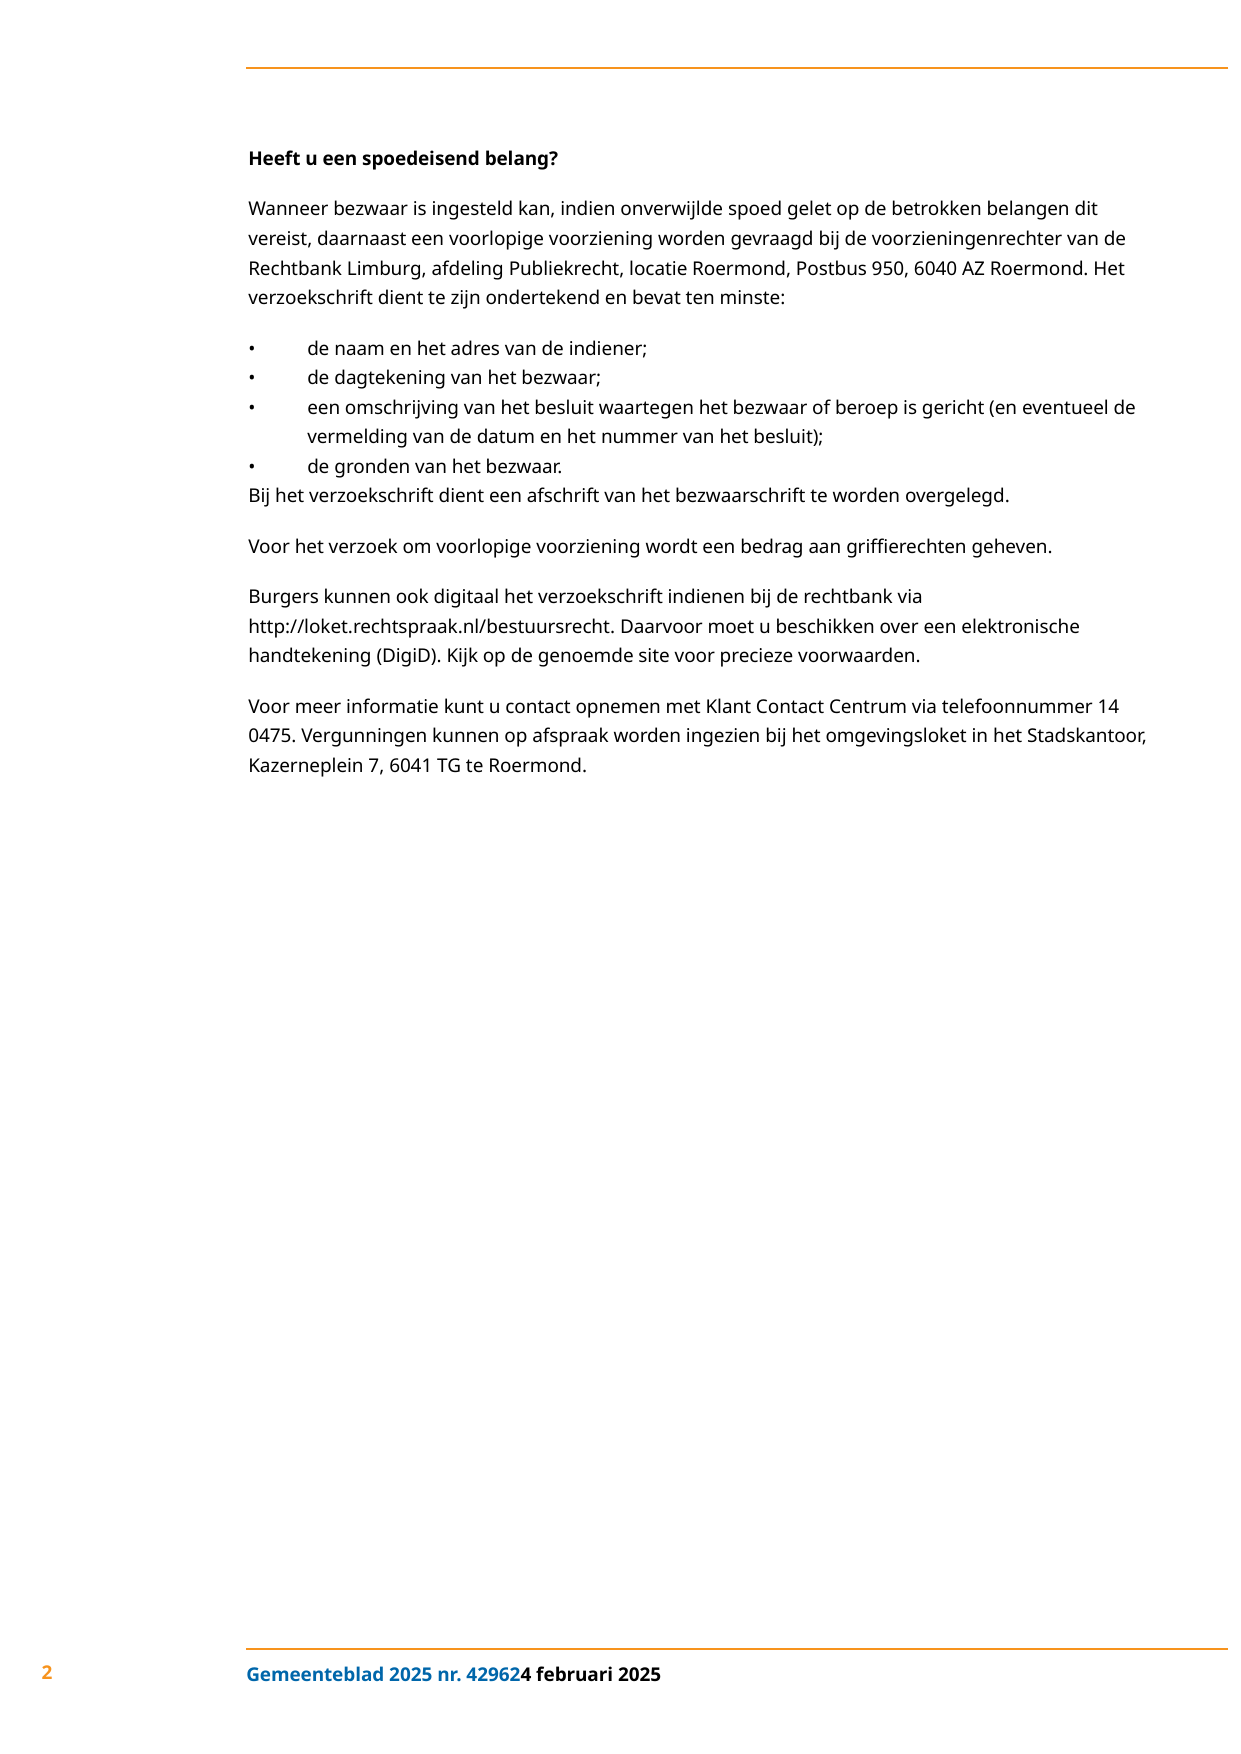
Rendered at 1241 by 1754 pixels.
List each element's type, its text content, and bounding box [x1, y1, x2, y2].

text Bij het verzoekschrift dient een afschrift van het bezwaarschrift te worden overgelegd. [248, 483, 1152, 508]
list de dagtekening van het bezwaar; [248, 364, 1152, 390]
list een omschrijving van het besluit waartegen het bezwaar of beroep is gericht (en eventueel de vermelding van de datum en het nummer van het besluit); [248, 394, 1152, 449]
list de naam en het adres van de indiener; [248, 335, 1152, 361]
text Voor het verzoek om voorlopige voorziening wordt een bedrag aan griffierechten geheven. [248, 533, 1152, 559]
text Burgers kunnen ook digitaal het verzoekschrift indienen bij de rechtbank via http://loket.rechtspraak.nl/bestuursrecht. Daarvoor moet u beschikken over een elektronische handtekening (DigiD). Kijk op de genoemde site voor precieze voorwaarden. [248, 583, 1152, 668]
text Voor meer informatie kunt u contact opnemen met Klant Contact Centrum via telefoonnummer 14 0475. Vergunningen kunnen op afspraak worden ingezien bij het omgevingsloket in het Stadskantoor, Kazerneplein 7, 6041 TG te Roermond. [248, 693, 1152, 778]
text Wanneer bezwaar is ingesteld kan, indien onverwijlde spoed gelet op de betrokken belangen dit vereist, daarnaast een voorlopige voorziening worden gevraagd bij de voorzieningenrechter van de Rechtbank Limburg, afdeling Publiekrecht, locatie Roermond, Postbus 950, 6040 AZ Roermond. Het verzoekschrift dient te zijn ondertekend en bevat ten minste: [248, 196, 1152, 310]
picture [41, 47, 231, 172]
text Heeft u een spoedeisend belang? [248, 145, 1152, 171]
list de gronden van het bezwaar. [248, 453, 1152, 479]
